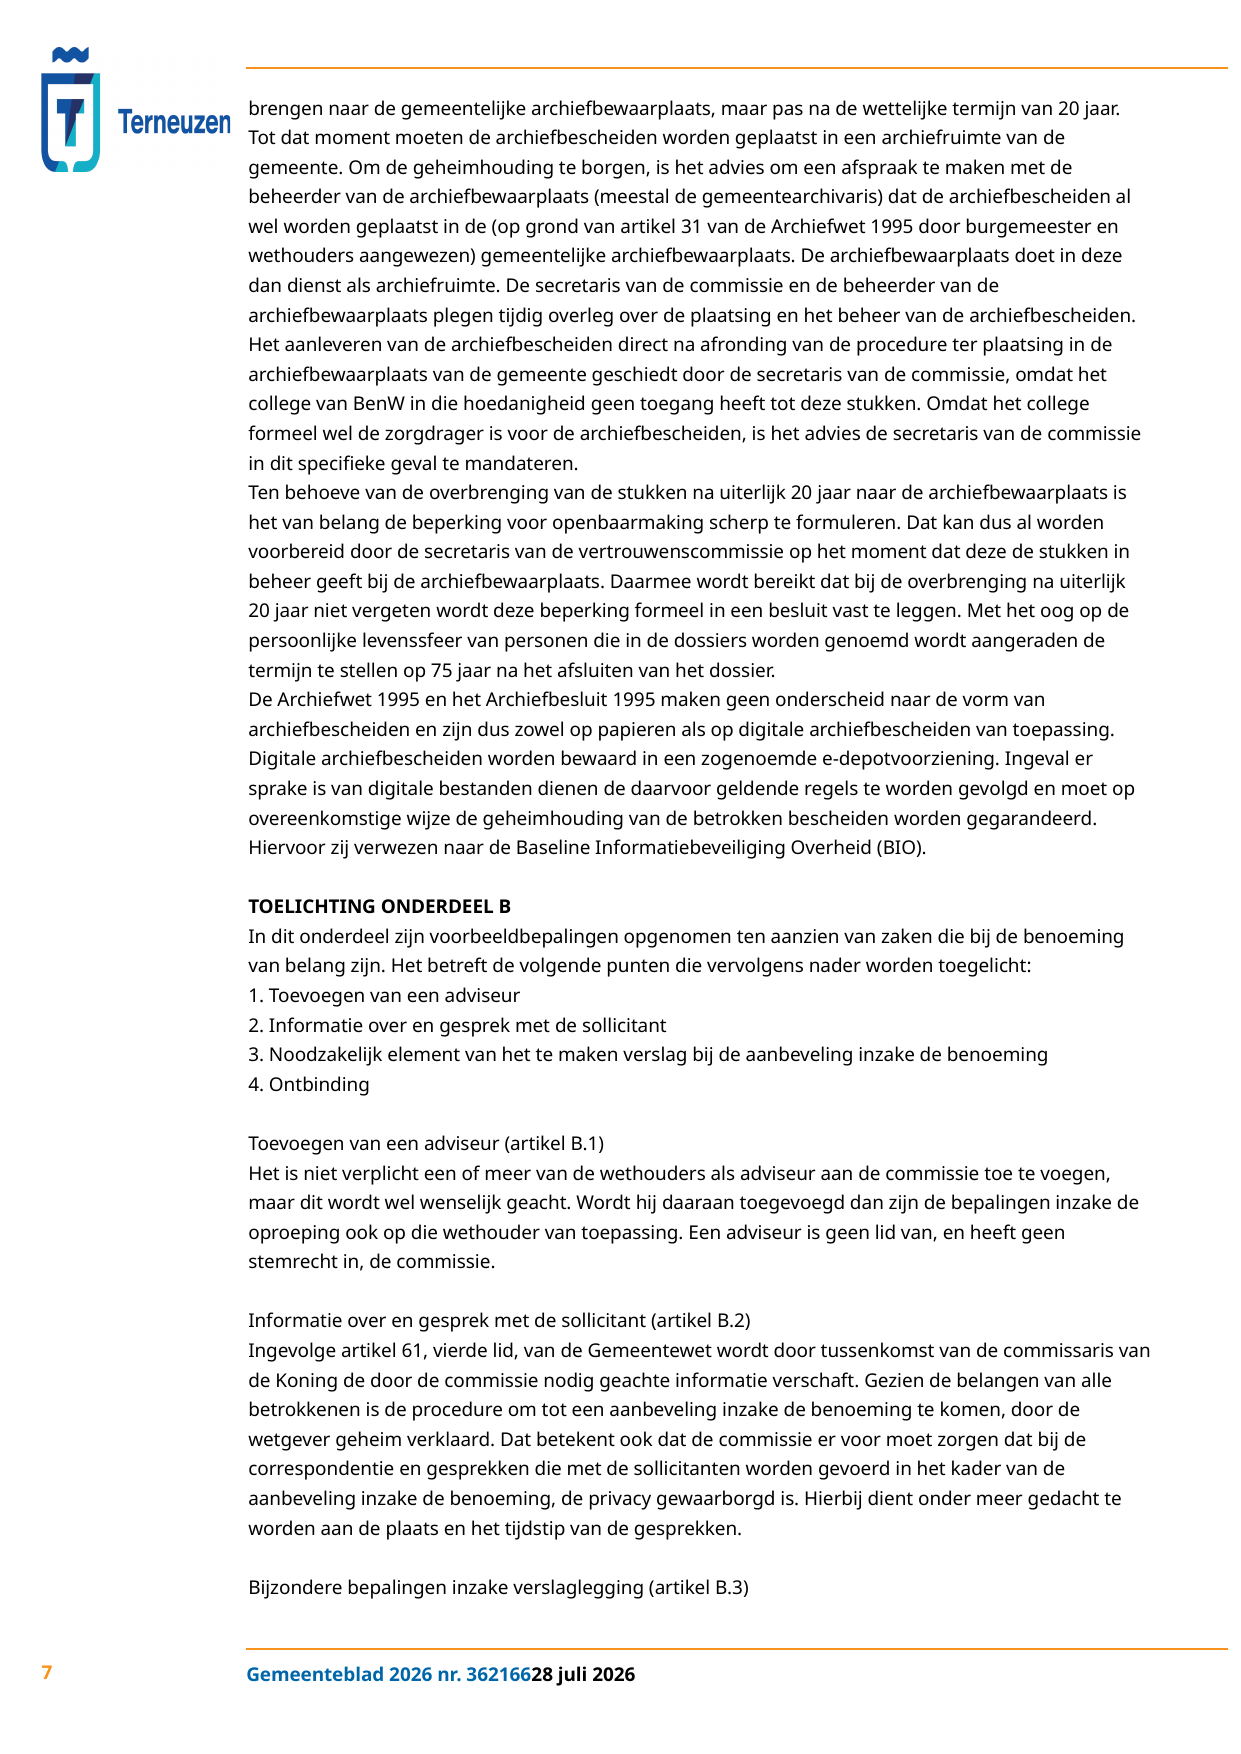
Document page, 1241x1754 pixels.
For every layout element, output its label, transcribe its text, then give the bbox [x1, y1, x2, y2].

text Ten behoeve van de overbrenging van de stukken na uiterlijk 20 jaar naar de archiefbewaarplaats is het van belang de beperking voor openbaarmaking scherp te formuleren. Dat kan dus al worden voorbereid door de secretaris van de vertrouwenscommissie op het moment dat deze de stukken in beheer geeft bij de archiefbewaarplaats. Daarmee wordt bereikt dat bij de overbrenging na uiterlijk 20 jaar niet vergeten wordt deze beperking formeel in een besluit vast te leggen. Met het oog op de persoonlijke levenssfeer van personen die in de dossiers worden genoemd wordt aangeraden de termijn te stellen op 75 jaar na het afsluiten van het dossier. [248, 479, 1152, 683]
text 3. Noodzakelijk element van het te maken verslag bij de aanbeveling inzake de benoeming [248, 1041, 1152, 1067]
text Bijzondere bepalingen inzake verslaglegging (artikel B.3) [248, 1574, 1152, 1600]
text Het is niet verplicht een of meer van de wethouders als adviseur aan de commissie toe te voegen, maar dit wordt wel wenselijk geacht. Wordt hij daaraan toegevoegd dan zijn de bepalingen inzake de oproeping ook op die wethouder van toepassing. Een adviseur is geen lid van, en heeft geen stemrecht in, de commissie. [248, 1160, 1152, 1274]
text brengen naar de gemeentelijke archiefbewaarplaats, maar pas na de wettelijke termijn van 20 jaar. [248, 95, 1152, 121]
text 2. Informatie over en gesprek met de sollicitant [248, 1012, 1152, 1038]
text In dit onderdeel zijn voorbeeldbepalingen opgenomen ten aanzien van zaken die bij de benoeming van belang zijn. Het betreft de volgende punten die vervolgens nader worden toegelicht: [248, 923, 1152, 978]
text Het aanleveren van de archiefbescheiden direct na afronding van de procedure ter plaatsing in de archiefbewaarplaats van de gemeente geschiedt door de secretaris van de commissie, omdat het college van BenW in die hoedanigheid geen toegang heeft tot deze stukken. Omdat het college formeel wel de zorgdrager is voor de archiefbescheiden, is het advies de secretaris van de commissie in dit specifieke geval te mandateren. [248, 331, 1152, 476]
text 1. Toevoegen van een adviseur [248, 982, 1152, 1008]
text Informatie over en gesprek met de sollicitant (artikel B.2) [248, 1308, 1152, 1333]
text Tot dat moment moeten de archiefbescheiden worden geplaatst in een archiefruimte van de gemeente. Om de geheimhouding te borgen, is het advies om een afspraak te maken met de beheerder van de archiefbewaarplaats (meestal de gemeentearchivaris) dat de archiefbescheiden al wel worden geplaatst in de (op grond van artikel 31 van de Archiefwet 1995 door burgemeester en wethouders aangewezen) gemeentelijke archiefbewaarplaats. De archiefbewaarplaats doet in deze dan dienst als archiefruimte. De secretaris van de commissie en de beheerder van de archiefbewaarplaats plegen tijdig overleg over de plaatsing en het beheer van de archiefbescheiden. [248, 124, 1152, 328]
text Toevoegen van een adviseur (artikel B.1) [248, 1130, 1152, 1156]
text De Archiefwet 1995 en het Archiefbesluit 1995 maken geen onderscheid naar de vorm van archiefbescheiden en zijn dus zowel op papieren als op digitale archiefbescheiden van toepassing. Digitale archiefbescheiden worden bewaard in een zogenoemde e-depotvoorziening. Ingeval er sprake is van digitale bestanden dienen de daarvoor geldende regels te worden gevolgd en moet op overeenkomstige wijze de geheimhouding van de betrokken bescheiden worden gegarandeerd. Hiervoor zij verwezen naar de Baseline Informatiebeveiliging Overheid (BIO). [248, 686, 1152, 860]
picture [41, 47, 231, 172]
text Ingevolge artikel 61, vierde lid, van de Gemeentewet wordt door tussenkomst van de commissaris van de Koning de door de commissie nodig geachte informatie verschaft. Gezien de belangen van alle betrokkenen is de procedure om tot een aanbeveling inzake de benoeming te komen, door de wetgever geheim verklaard. Dat betekent ook dat de commissie er voor moet zorgen dat bij de correspondentie en gesprekken die met de sollicitanten worden gevoerd in het kader van de aanbeveling inzake de benoeming, de privacy gewaarborgd is. Hierbij dient onder meer gedacht te worden aan de plaats en het tijdstip van de gesprekken. [248, 1337, 1152, 1541]
text TOELICHTING ONDERDEEL B [248, 893, 1152, 919]
text 4. Ontbinding [248, 1071, 1152, 1097]
